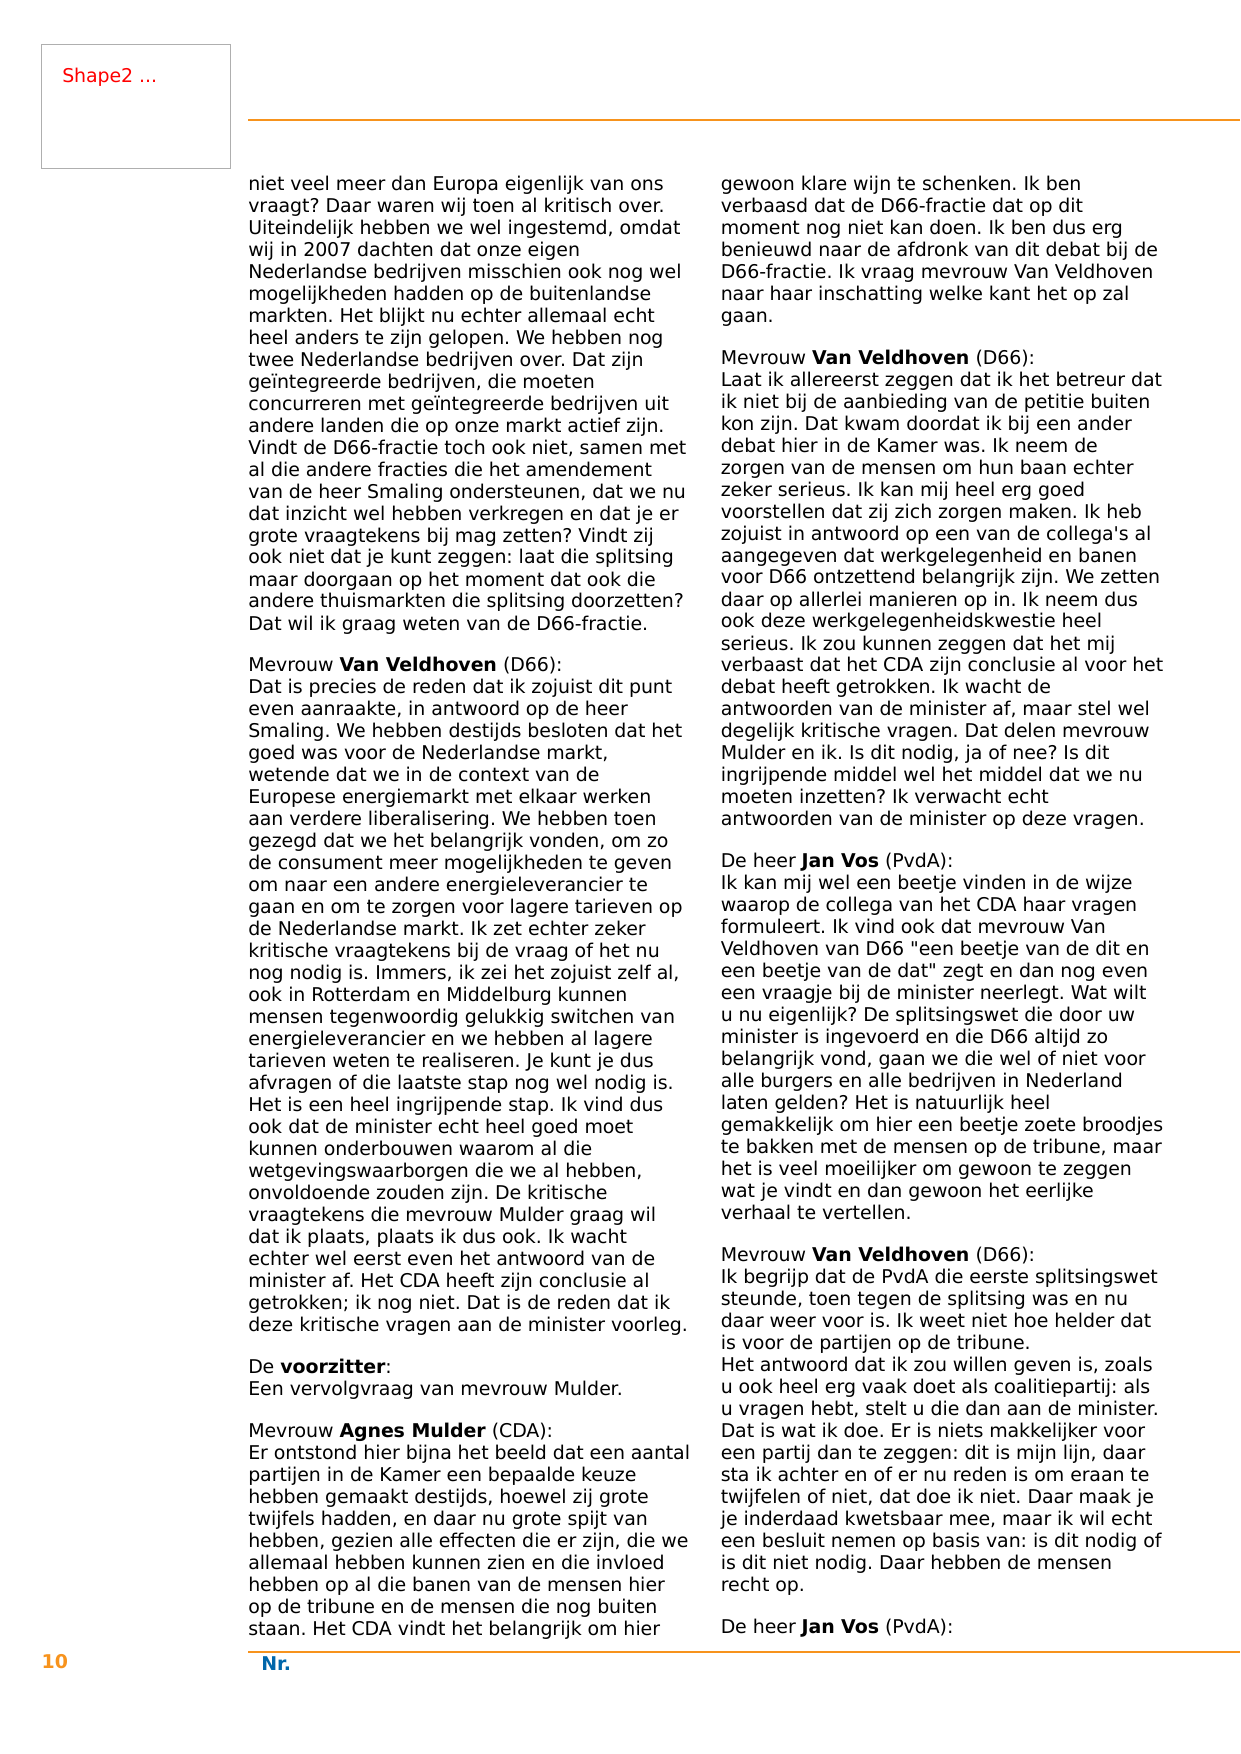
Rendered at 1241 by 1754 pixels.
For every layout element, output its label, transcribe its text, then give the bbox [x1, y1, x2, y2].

text Er ontstond hier bijna het beeld dat een aantal partijen in de Kamer een bepaalde keuze hebben gemaakt destijds, hoewel zij grote twijfels hadden, en daar nu grote spijt van hebben, gezien alle effecten die er zijn, die we allemaal hebben kunnen zien en die invloed hebben op al die banen van de mensen hier op de tribune en de mensen die nog buiten staan. Het CDA vindt het belangrijk om hier [248, 1442, 691, 1639]
text De heer Jan Vos (PvdA): [721, 850, 1163, 872]
text Laat ik allereerst zeggen dat ik het betreur dat ik niet bij de aanbieding van de petitie buiten kon zijn. Dat kwam doordat ik bij een ander debat hier in de Kamer was. Ik neem de zorgen van de mensen om hun baan echter zeker serieus. Ik kan mij heel erg goed voorstellen dat zij zich zorgen maken. Ik heb zojuist in antwoord op een van de collega's al aangegeven dat werkgelegenheid en banen voor D66 ontzettend belangrijk zijn. We zetten daar op allerlei manieren op in. Ik neem dus ook deze werkgelegenheidskwestie heel serieus. Ik zou kunnen zeggen dat het mij verbaast dat het CDA zijn conclusie al voor het debat heeft getrokken. Ik wacht de antwoorden van de minister af, maar stel wel degelijk kritische vragen. Dat delen mevrouw Mulder en ik. Is dit nodig, ja of nee? Is dit ingrijpende middel wel het middel dat we nu moeten inzetten? Ik verwacht echt antwoorden van de minister op deze vragen. [721, 369, 1163, 830]
text Ik kan mij wel een beetje vinden in de wijze waarop de collega van het CDA haar vragen formuleert. Ik vind ook dat mevrouw Van Veldhoven van D66 "een beetje van de dit en een beetje van de dat" zegt en dan nog even een vraagje bij de minister neerlegt. Wat wilt u nu eigenlijk? De splitsingswet die door uw minister is ingevoerd en die D66 altijd zo belangrijk vond, gaan we die wel of niet voor alle burgers en alle bedrijven in Nederland laten gelden? Het is natuurlijk heel gemakkelijk om hier een beetje zoete broodjes te bakken met de mensen op de tribune, maar het is veel moeilijker om gewoon te zeggen wat je vindt en dan gewoon het eerlijke verhaal te vertellen. [721, 872, 1163, 1224]
text Mevrouw Agnes Mulder (CDA): [248, 1420, 691, 1442]
text De heer Jan Vos (PvdA): [721, 1616, 1163, 1637]
text gewoon klare wijn te schenken. Ik ben verbaasd dat de D66-fractie dat op dit moment nog niet kan doen. Ik ben dus erg benieuwd naar de afdronk van dit debat bij de D66-fractie. Ik vraag mevrouw Van Veldhoven naar haar inschatting welke kant het op zal gaan. [721, 173, 1163, 327]
text De voorzitter: [248, 1356, 691, 1378]
text Mevrouw Van Veldhoven (D66): [721, 1244, 1163, 1266]
text Ik begrijp dat de PvdA die eerste splitsingswet steunde, toen tegen de splitsing was en nu daar weer voor is. Ik weet niet hoe helder dat is voor de partijen op de tribune. [721, 1266, 1163, 1354]
text Mevrouw Van Veldhoven (D66): [248, 654, 691, 676]
text Het antwoord dat ik zou willen geven is, zoals u ook heel erg vaak doet als coalitiepartij: als u vragen hebt, stelt u die dan aan de minister. Dat is wat ik doe. Er is niets makkelijker voor een partij dan te zeggen: dit is mijn lijn, daar sta ik achter en of er nu reden is om eraan te twijfelen of niet, dat doe ik niet. Daar maak je je inderdaad kwetsbaar mee, maar ik wil echt een besluit nemen op basis van: is dit nodig of is dit niet nodig. Daar hebben de mensen recht op. [721, 1354, 1163, 1596]
text niet veel meer dan Europa eigenlijk van ons vraagt? Daar waren wij toen al kritisch over. Uiteindelijk hebben we wel ingestemd, omdat wij in 2007 dachten dat onze eigen Nederlandse bedrijven misschien ook nog wel mogelijkheden hadden op de buitenlandse markten. Het blijkt nu echter allemaal echt heel anders te zijn gelopen. We hebben nog twee Nederlandse bedrijven over. Dat zijn geïntegreerde bedrijven, die moeten concurreren met geïntegreerde bedrijven uit andere landen die op onze markt actief zijn. Vindt de D66-fractie toch ook niet, samen met al die andere fracties die het amendement van de heer Smaling ondersteunen, dat we nu dat inzicht wel hebben verkregen en dat je er grote vraagtekens bij mag zetten? Vindt zij ook niet dat je kunt zeggen: laat die splitsing maar doorgaan op het moment dat ook die andere thuismarkten die splitsing doorzetten? Dat wil ik graag weten van de D66-fractie. [248, 173, 691, 634]
text Dat is precies de reden dat ik zojuist dit punt even aanraakte, in antwoord op de heer Smaling. We hebben destijds besloten dat het goed was voor de Nederlandse markt, wetende dat we in de context van de Europese energiemarkt met elkaar werken aan verdere liberalisering. We hebben toen gezegd dat we het belangrijk vonden, om zo de consument meer mogelijkheden te geven om naar een andere energieleverancier te gaan en om te zorgen voor lagere tarieven op de Nederlandse markt. Ik zet echter zeker kritische vraagtekens bij de vraag of het nu nog nodig is. Immers, ik zei het zojuist zelf al, ook in Rotterdam en Middelburg kunnen mensen tegenwoordig gelukkig switchen van energieleverancier en we hebben al lagere tarieven weten te realiseren. Je kunt je dus afvragen of die laatste stap nog wel nodig is. Het is een heel ingrijpende stap. Ik vind dus ook dat de minister echt heel goed moet kunnen onderbouwen waarom al die wetgevingswaarborgen die we al hebben, onvoldoende zouden zijn. De kritische vraagtekens die mevrouw Mulder graag wil dat ik plaats, plaats ik dus ook. Ik wacht echter wel eerst even het antwoord van de minister af. Het CDA heeft zijn conclusie al getrokken; ik nog niet. Dat is de reden dat ik deze kritische vragen aan de minister voorleg. [248, 676, 691, 1336]
text Een vervolgvraag van mevrouw Mulder. [248, 1378, 691, 1400]
text Mevrouw Van Veldhoven (D66): [721, 347, 1163, 369]
